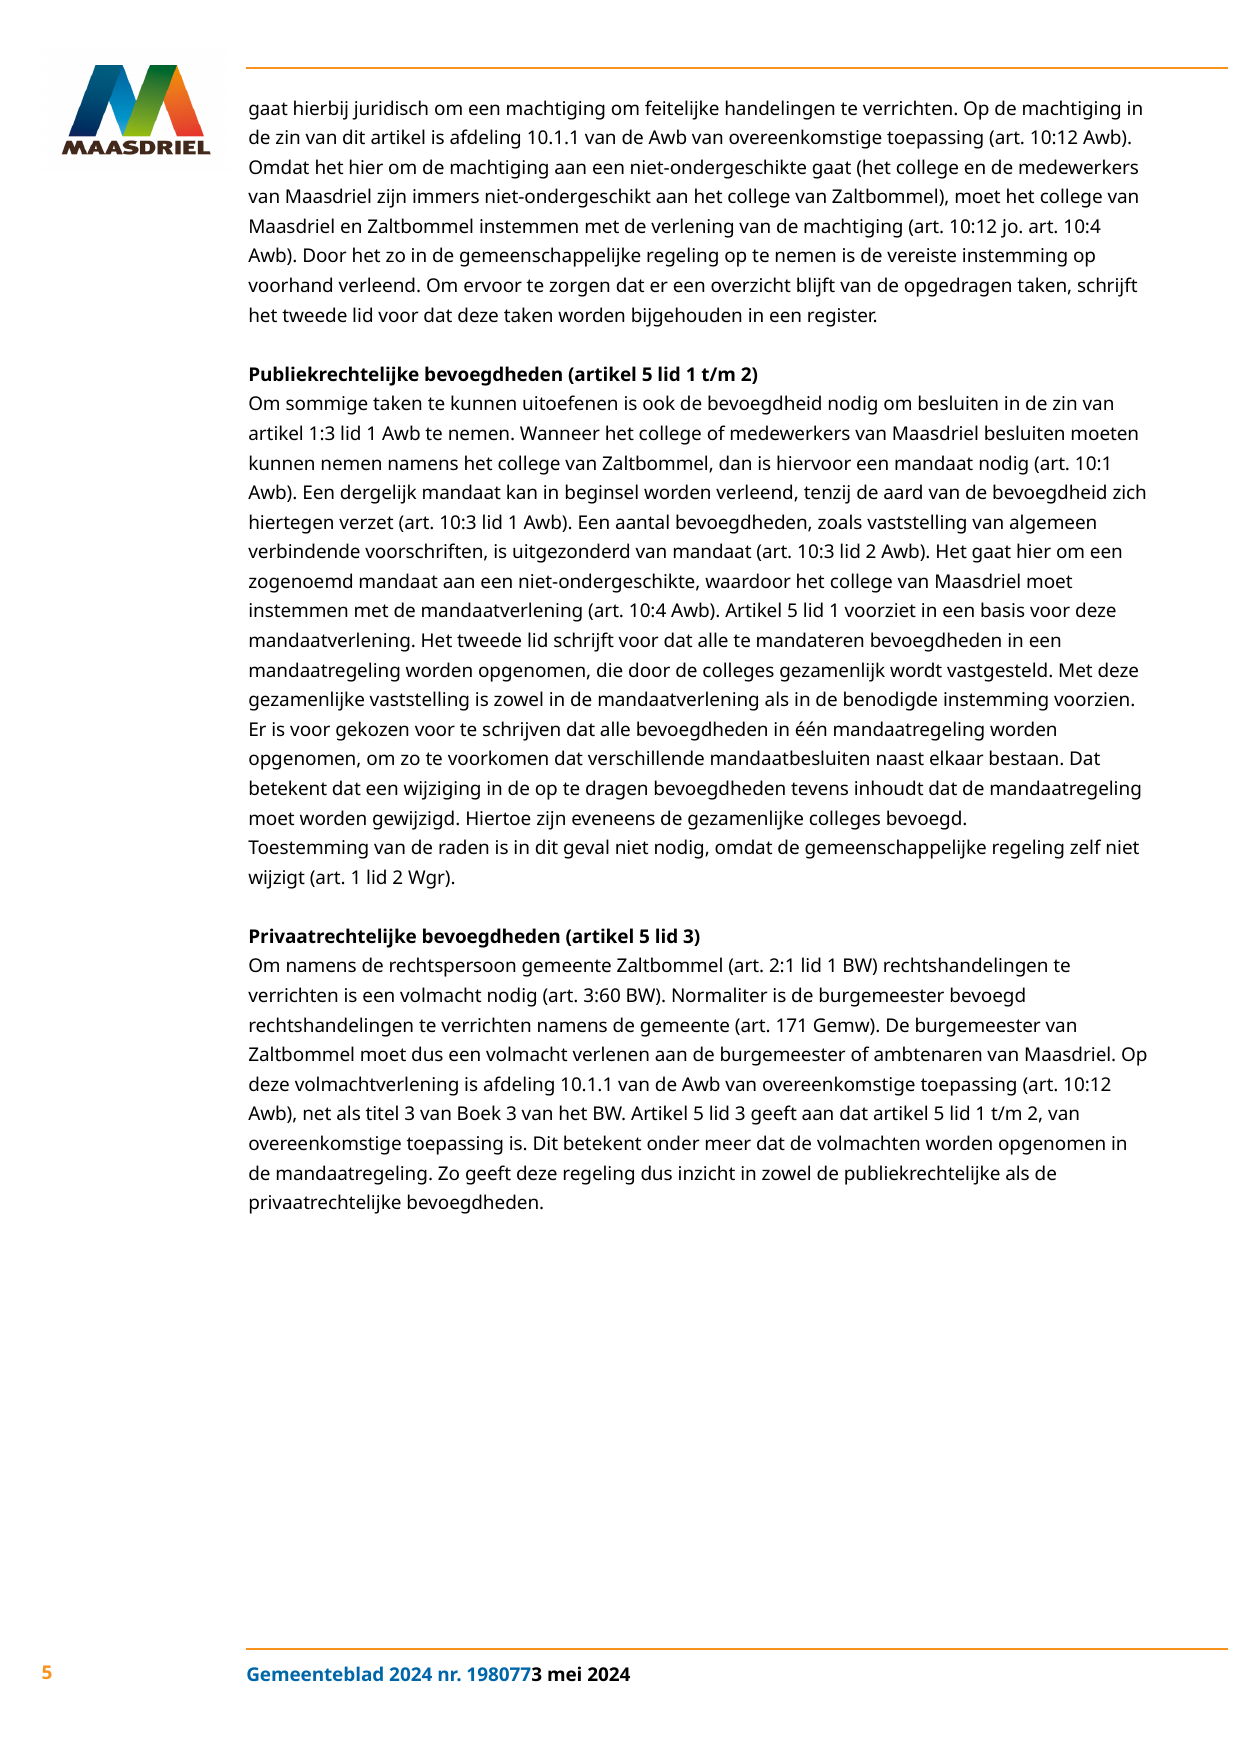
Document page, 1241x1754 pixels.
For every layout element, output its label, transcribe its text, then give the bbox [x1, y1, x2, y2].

text Toestemming van de raden is in dit geval niet nodig, omdat de gemeenschappelijke regeling zelf niet wijzigt (art. 1 lid 2 Wgr). [248, 834, 1152, 890]
picture [41, 47, 231, 172]
text Privaatrechtelijke bevoegdheden (artikel 5 lid 3) [248, 923, 1152, 949]
text Om sommige taken te kunnen uitoefenen is ook de bevoegdheid nodig om besluiten in de zin van artikel 1:3 lid 1 Awb te nemen. Wanneer het college of medewerkers van Maasdriel besluiten moeten kunnen nemen namens het college van Zaltbommel, dan is hiervoor een mandaat nodig (art. 10:1 Awb). Een dergelijk mandaat kan in beginsel worden verleend, tenzij de aard van de bevoegdheid zich hiertegen verzet (art. 10:3 lid 1 Awb). Een aantal bevoegdheden, zoals vaststelling van algemeen verbindende voorschriften, is uitgezonderd van mandaat (art. 10:3 lid 2 Awb). Het gaat hier om een zogenoemd mandaat aan een niet-ondergeschikte, waardoor het college van Maasdriel moet instemmen met de mandaatverlening (art. 10:4 Awb). Artikel 5 lid 1 voorziet in een basis voor deze mandaatverlening. Het tweede lid schrijft voor dat alle te mandateren bevoegdheden in een mandaatregeling worden opgenomen, die door de colleges gezamenlijk wordt vastgesteld. Met deze gezamenlijke vaststelling is zowel in de mandaatverlening als in de benodigde instemming voorzien. Er is voor gekozen voor te schrijven dat alle bevoegdheden in één mandaatregeling worden opgenomen, om zo te voorkomen dat verschillende mandaatbesluiten naast elkaar bestaan. Dat betekent dat een wijziging in de op te dragen bevoegdheden tevens inhoudt dat de mandaatregeling moet worden gewijzigd. Hiertoe zijn eveneens de gezamenlijke colleges bevoegd. [248, 391, 1152, 831]
text Om namens de rechtspersoon gemeente Zaltbommel (art. 2:1 lid 1 BW) rechtshandelingen te verrichten is een volmacht nodig (art. 3:60 BW). Normaliter is de burgemeester bevoegd rechtshandelingen te verrichten namens de gemeente (art. 171 Gemw). De burgemeester van Zaltbommel moet dus een volmacht verlenen aan de burgemeester of ambtenaren van Maasdriel. Op deze volmachtverlening is afdeling 10.1.1 van de Awb van overeenkomstige toepassing (art. 10:12 Awb), net als titel 3 van Boek 3 van het BW. Artikel 5 lid 3 geeft aan dat artikel 5 lid 1 t/m 2, van overeenkomstige toepassing is. Dit betekent onder meer dat de volmachten worden opgenomen in de mandaatregeling. Zo geeft deze regeling dus inzicht in zowel de publiekrechtelijke als de privaatrechtelijke bevoegdheden. [248, 953, 1152, 1215]
text gaat hierbij juridisch om een machtiging om feitelijke handelingen te verrichten. Op de machtiging in de zin van dit artikel is afdeling 10.1.1 van de Awb van overeenkomstige toepassing (art. 10:12 Awb). Omdat het hier om de machtiging aan een niet-ondergeschikte gaat (het college en de medewerkers van Maasdriel zijn immers niet-ondergeschikt aan het college van Zaltbommel), moet het college van Maasdriel en Zaltbommel instemmen met de verlening van de machtiging (art. 10:12 jo. art. 10:4 Awb). Door het zo in de gemeenschappelijke regeling op te nemen is de vereiste instemming op voorhand verleend. Om ervoor te zorgen dat er een overzicht blijft van de opgedragen taken, schrijft het tweede lid voor dat deze taken worden bijgehouden in een register. [248, 95, 1152, 328]
text Publiekrechtelijke bevoegdheden (artikel 5 lid 1 t/m 2) [248, 361, 1152, 387]
